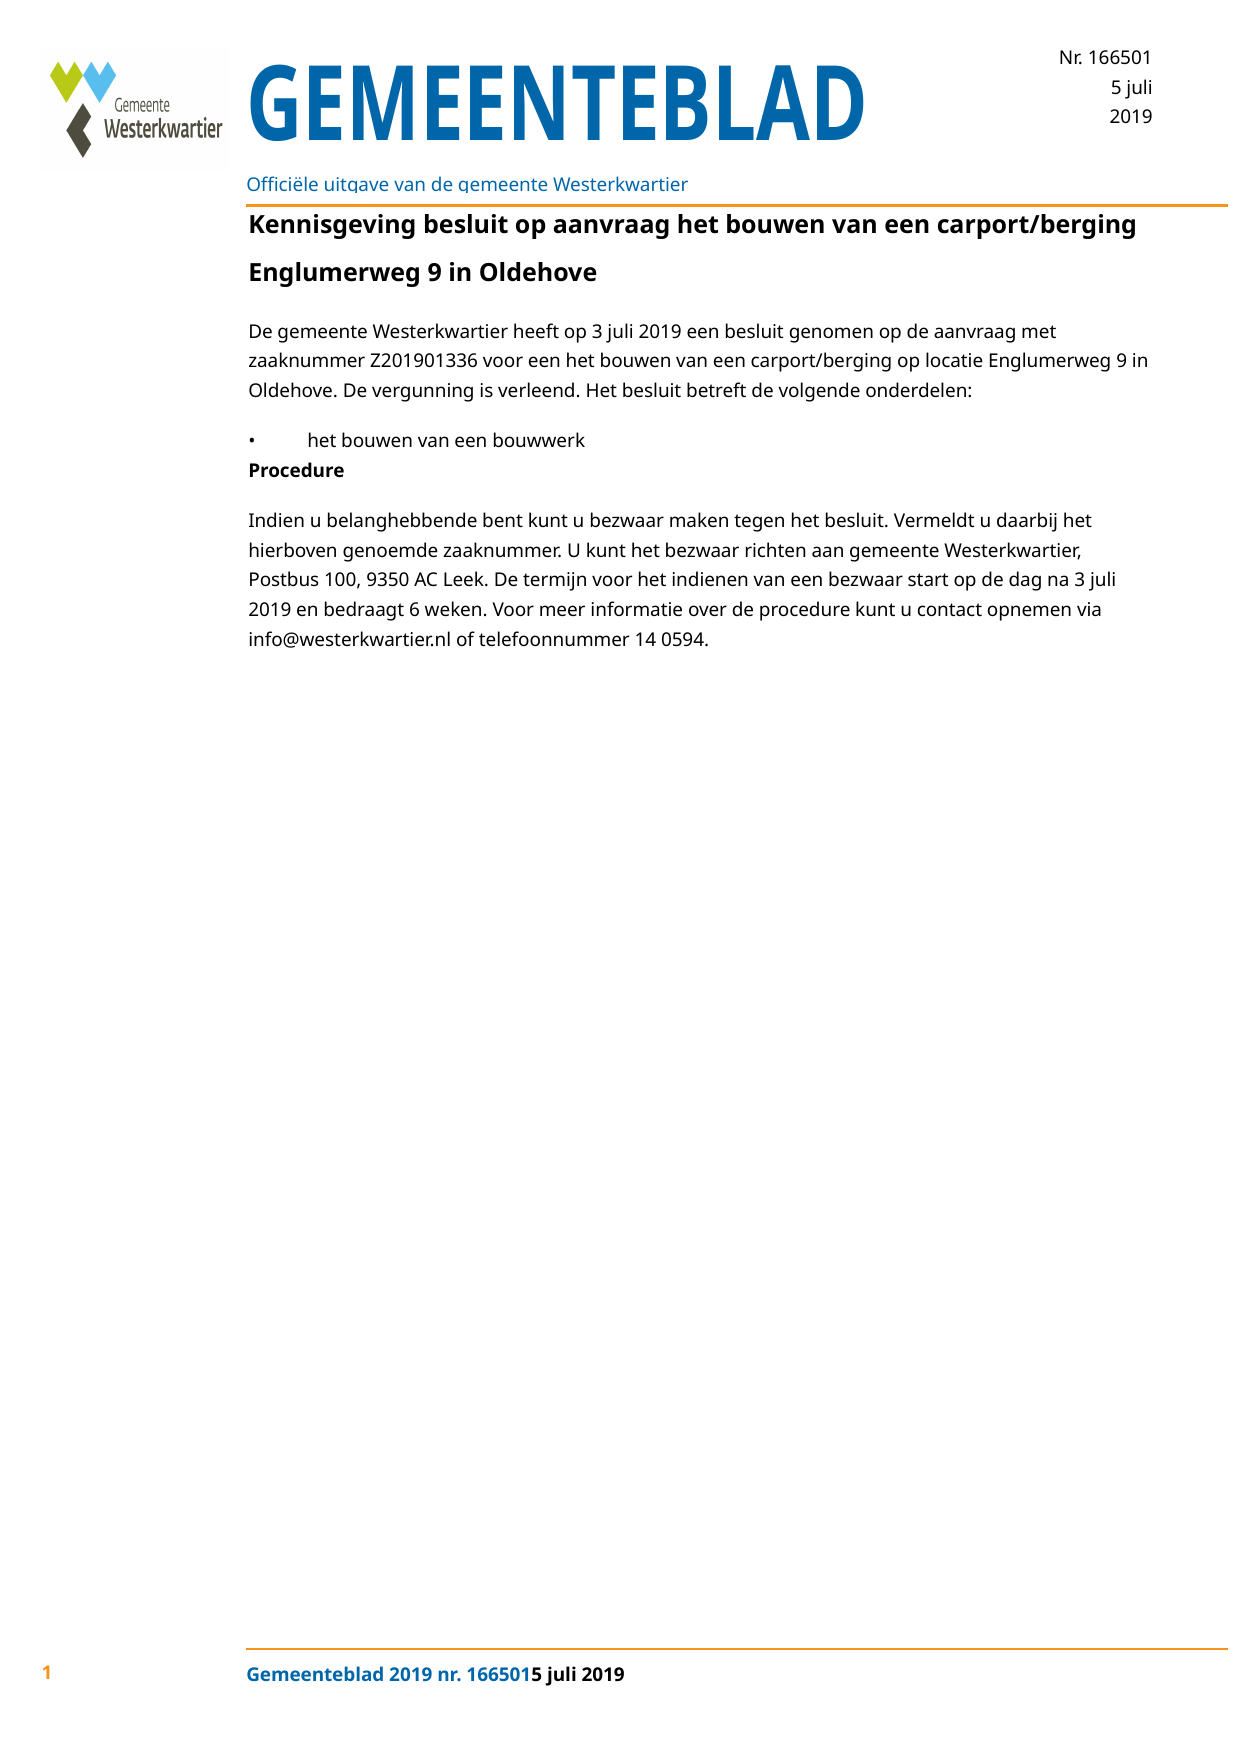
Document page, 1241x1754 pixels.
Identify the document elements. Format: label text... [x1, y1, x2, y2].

list het bouwen van een bouwwerk [248, 427, 1152, 453]
text Kennisgeving besluit op aanvraag het bouwen van een carport/berging Englumerweg 9 in Oldehove [248, 207, 1152, 288]
picture [41, 47, 231, 172]
text Indien u belanghebbende bent kunt u bezwaar maken tegen het besluit. Vermeldt u daarbij het hierboven genoemde zaaknummer. U kunt het bezwaar richten aan gemeente Westerkwartier, Postbus 100, 9350 AC Leek. De termijn voor het indienen van een bezwaar start op de dag na 3 juli 2019 en bedraagt 6 weken. Voor meer informatie over de procedure kunt u contact opnemen via info@westerkwartier.nl of telefoonnummer 14 0594. [248, 507, 1152, 652]
text De gemeente Westerkwartier heeft op 3 juli 2019 een besluit genomen op de aanvraag met zaaknummer Z201901336 voor een het bouwen van een carport/berging op locatie Englumerweg 9 in Oldehove. De vergunning is verleend. Het besluit betreft de volgende onderdelen: [248, 318, 1152, 403]
text Procedure [248, 457, 1152, 483]
